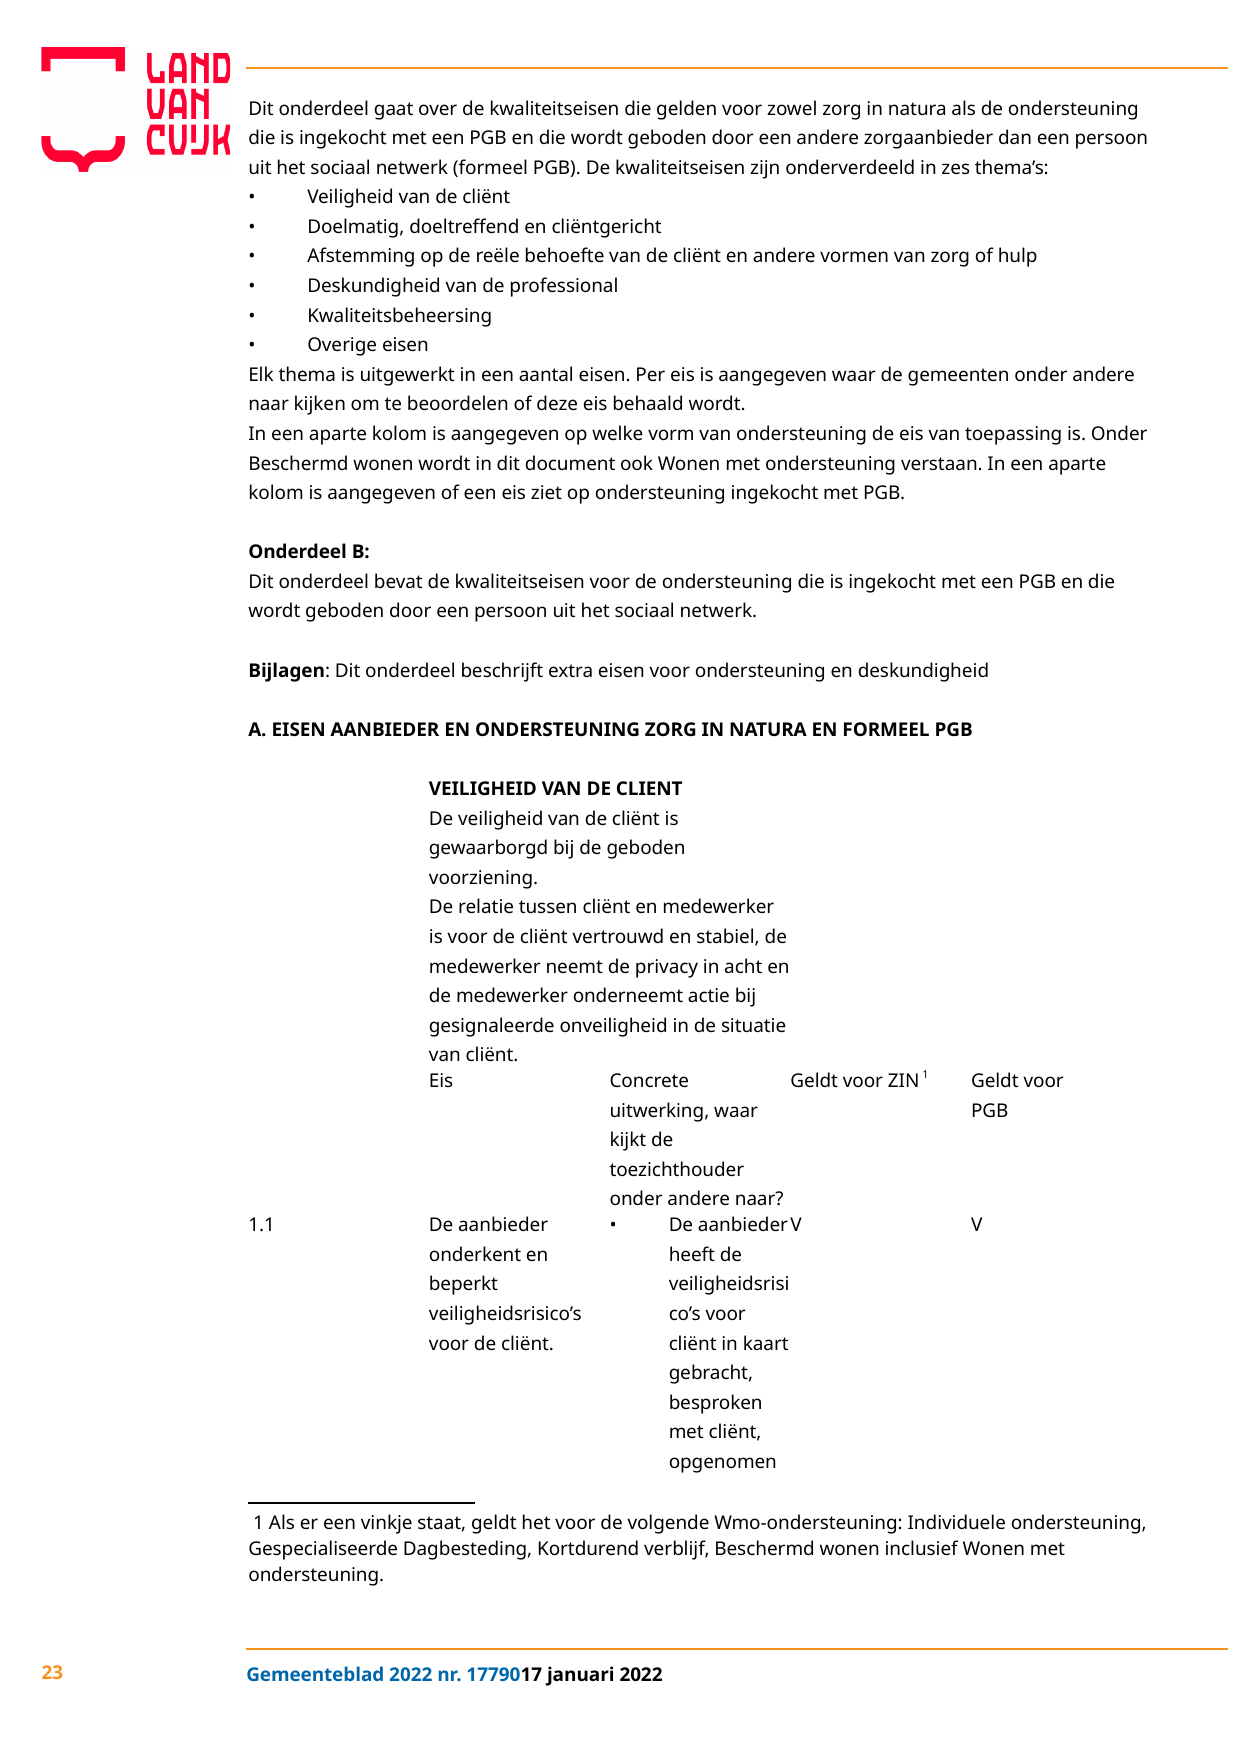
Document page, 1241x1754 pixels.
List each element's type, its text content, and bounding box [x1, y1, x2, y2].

text Dit onderdeel gaat over de kwaliteitseisen die gelden voor zowel zorg in natura als de ondersteuning die is ingekocht met een PGB en die wordt geboden door een andere zorgaanbieder dan een persoon uit het sociaal netwerk (formeel PGB). De kwaliteitseisen zijn onderverdeeld in zes thema’s: [248, 95, 1152, 180]
table_cell [248, 1067, 429, 1211]
text In een aparte kolom is aangegeven op welke vorm van ondersteuning de eis van toepassing is. Onder Beschermd wonen wordt in dit document ook Wonen met ondersteuning verstaan. In een aparte kolom is aangegeven of een eis ziet op ondersteuning ingekocht met PGB. [248, 420, 1152, 505]
table_cell Geldt voor PGB [971, 1067, 1152, 1211]
list Veiligheid van de cliënt [248, 183, 1152, 209]
table_cell V [790, 1211, 971, 1474]
table_cell Eis [429, 1067, 609, 1211]
text Dit onderdeel bevat de kwaliteitseisen voor de ondersteuning die is ingekocht met een PGB en die wordt geboden door een persoon uit het sociaal netwerk. [248, 568, 1152, 623]
list Overige eisen [248, 331, 1152, 357]
table_header VEILIGHEID VAN DE CLIENT De veiligheid van de cliënt is gewaarborgd bij de geboden voorziening. De relatie tussen cliënt en medewerker is voor de cliënt vertrouwd en stabiel, de medewerker neemt de privacy in acht en de medewerker onderneemt actie bij gesignaleerde onveiligheid in de situatie van cliënt. [429, 775, 790, 1067]
table_cell Geldt voor ZIN [790, 1067, 971, 1211]
list Kwaliteitsbeheersing [248, 302, 1152, 328]
table_cell 1.1 [248, 1211, 429, 1474]
table_cell De aanbieder heeft de veiligheidsrisico’s voor cliënt in kaart gebracht, besproken met cliënt, opgenomen [609, 1211, 790, 1474]
table_header [248, 775, 429, 1067]
table_header [971, 775, 1152, 1067]
list Doelmatig, doeltreffend en cliëntgericht [248, 213, 1152, 239]
picture [41, 47, 231, 172]
table_header [790, 775, 971, 1067]
list Deskundigheid van de professional [248, 272, 1152, 298]
table_cell Concrete uitwerking, waar kijkt de toezichthouder onder andere naar? [609, 1067, 790, 1211]
text Elk thema is uitgewerkt in een aantal eisen. Per eis is aangegeven waar de gemeenten onder andere naar kijken om te beoordelen of deze eis behaald wordt. [248, 361, 1152, 416]
text Bijlagen: Dit onderdeel beschrijft extra eisen voor ondersteuning en deskundigheid [248, 657, 1152, 683]
list Afstemming op de reële behoefte van de cliënt en andere vormen van zorg of hulp [248, 243, 1152, 268]
text A. EISEN AANBIEDER EN ONDERSTEUNING ZORG IN NATURA EN FORMEEL PGB [248, 716, 1152, 742]
text Onderdeel B: [248, 538, 1152, 564]
table_cell V [971, 1211, 1152, 1474]
table_cell De aanbieder onderkent en beperkt veiligheidsrisico’s voor de cliënt. [429, 1211, 609, 1474]
